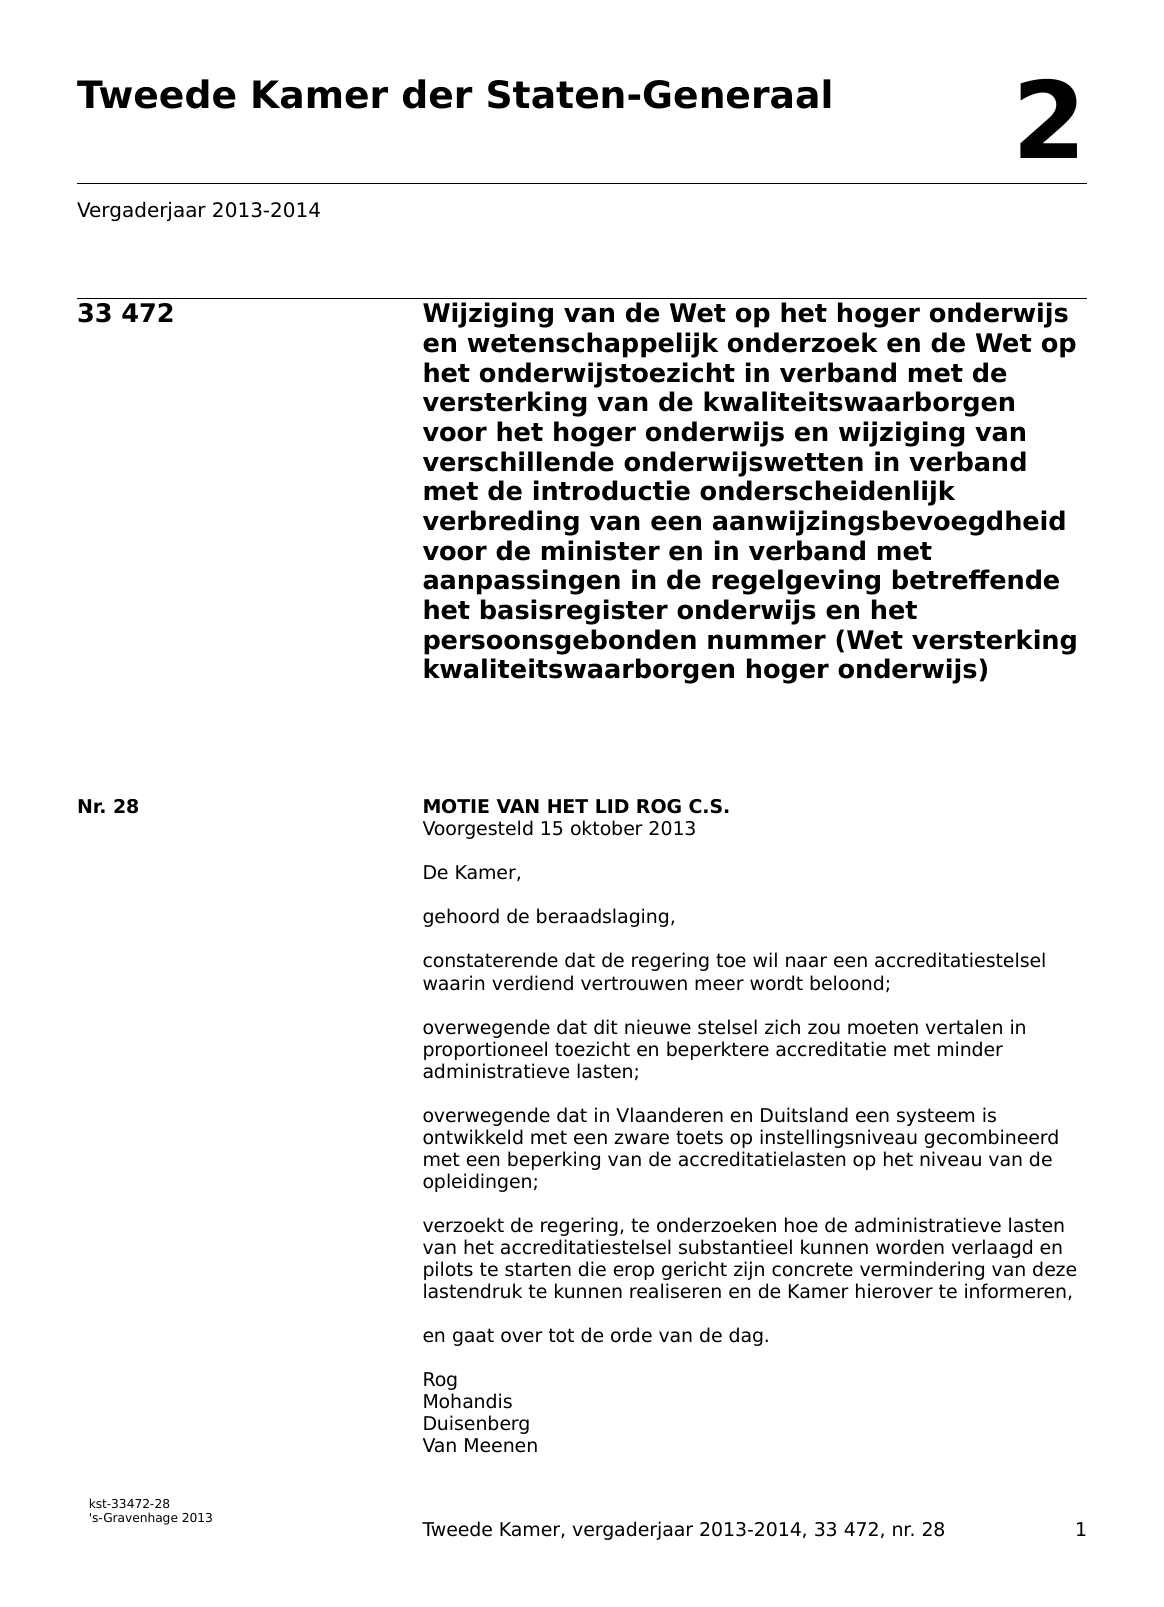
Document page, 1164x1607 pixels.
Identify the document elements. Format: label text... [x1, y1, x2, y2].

table_header 2 [886, 59, 1087, 183]
text overwegende dat dit nieuwe stelsel zich zou moeten vertalen in proportioneel toezicht en beperktere accreditatie met minder administratieve lasten; [422, 1017, 1087, 1082]
text 's-Gravenhage 2013 [88, 1511, 323, 1525]
text en gaat over tot de orde van de dag. [422, 1325, 1087, 1347]
table_cell Vergaderjaar 2013-2014 [77, 184, 1087, 298]
subtitle Nr. 28 MOTIE VAN HET LID ROG C.S. [77, 796, 1087, 818]
text De Kamer, [422, 862, 1087, 884]
text Van Meenen [422, 1435, 1087, 1457]
text Voorgesteld 15 oktober 2013 [422, 818, 1087, 840]
text Mohandis [422, 1391, 1087, 1413]
text overwegende dat in Vlaanderen en Duitsland een systeem is ontwikkeld met een zware toets op instellingsniveau gecombineerd met een beperking van de accreditatielasten op het niveau van de opleidingen; [422, 1105, 1087, 1193]
table_header Tweede Kamer der Staten-Generaal [77, 59, 886, 183]
text constaterende dat de regering toe wil naar een accreditatiestelsel waarin verdiend vertrouwen meer wordt beloond; [422, 950, 1087, 994]
text Duisenberg [422, 1413, 1087, 1435]
text verzoekt de regering, te onderzoeken hoe de administratieve lasten van het accreditatiestelsel substantieel kunnen worden verlaagd en pilots te starten die erop gericht zijn concrete vermindering van deze lastendruk te kunnen realiseren en de Kamer hierover te informeren, [422, 1215, 1087, 1303]
text gehoord de beraadslaging, [422, 906, 1087, 928]
subtitle 33 472 Wijziging van de Wet op het hoger onderwijs en wetenschappelijk onderzoek en de Wet op het onderwijstoezicht in verband met de versterking van de kwaliteitswaarborgen voor het hoger onderwijs en wijziging van verschillende onderwijswetten in verband met de introductie onderscheidenlijk verbreding van een aanwijzingsbevoegdheid voor de minister en in verband met aanpassingen in de regelgeving betreffende het basisregister onderwijs en het persoonsgebonden nummer (Wet versterking kwaliteitswaarborgen hoger onderwijs) [77, 299, 1087, 685]
text Rog [422, 1369, 1087, 1391]
text kst-33472-28 [88, 1497, 323, 1511]
